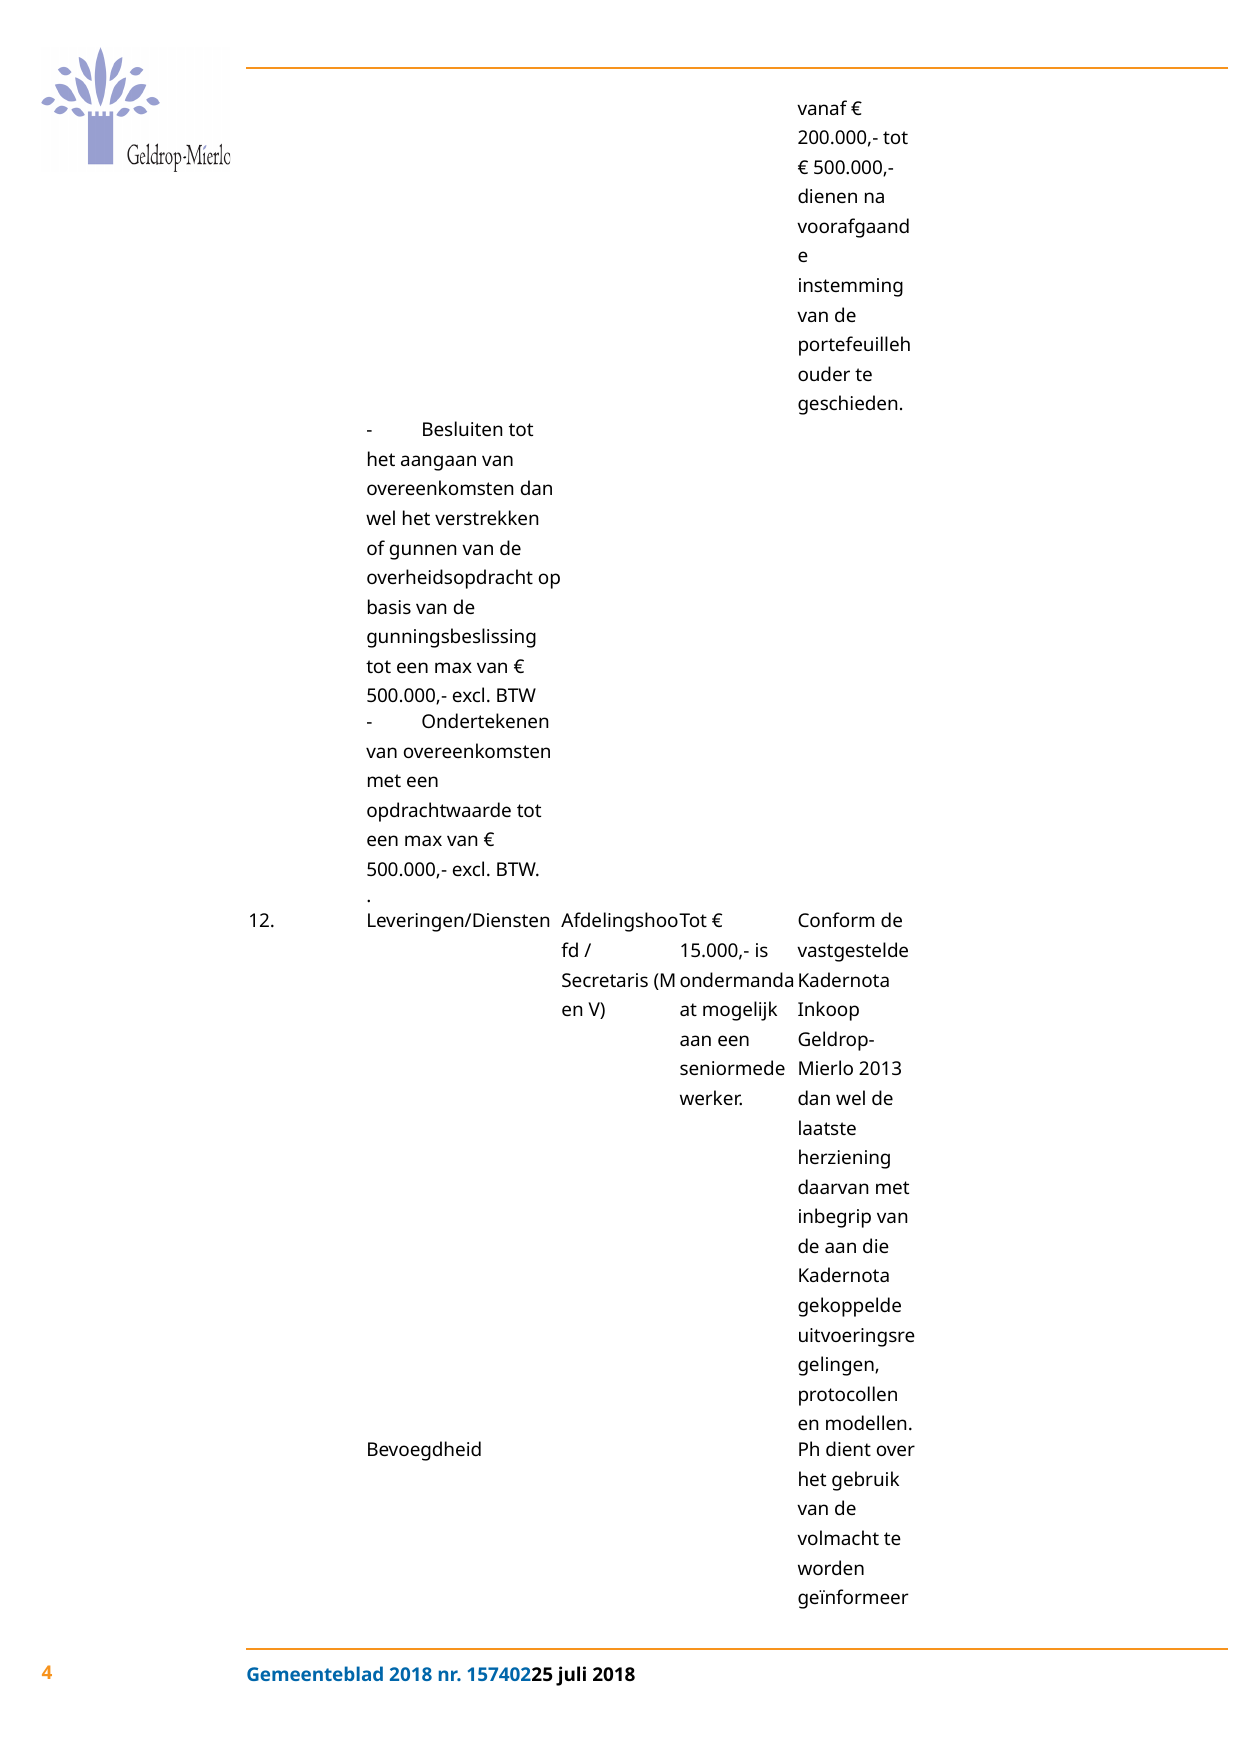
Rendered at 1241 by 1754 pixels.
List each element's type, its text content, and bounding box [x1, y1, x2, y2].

table_cell Tot € 15.000,- is ondermandaat mogelijk aan een seniormedewerker. [679, 908, 797, 1436]
table_cell [561, 95, 679, 416]
table_cell [797, 882, 915, 908]
table_cell [561, 416, 679, 708]
table_cell 12. [248, 908, 366, 1436]
table_cell [679, 882, 797, 908]
table_cell [561, 708, 679, 882]
table_cell Bevoegdheid [366, 1436, 561, 1610]
table_cell [366, 95, 561, 416]
table_cell [915, 908, 1033, 1436]
table_cell [248, 95, 366, 416]
table_cell [679, 1436, 797, 1610]
table_cell [679, 416, 797, 708]
table_cell . [366, 882, 561, 908]
table_cell [679, 708, 797, 882]
table_cell [561, 882, 679, 908]
table_cell [248, 416, 366, 708]
table_cell [797, 416, 915, 708]
table_cell [1034, 95, 1152, 416]
table_cell [915, 95, 1033, 416]
table_cell Ph dient over het gebruik van de volmacht te worden geïnformeer [797, 1436, 915, 1610]
table_cell [915, 416, 1033, 708]
table_cell - Ondertekenen van overeenkomsten met een opdrachtwaarde tot een max van € 500.000,- excl. BTW. [366, 708, 561, 882]
table_cell [248, 1436, 366, 1610]
table_cell [561, 1436, 679, 1610]
table_cell [1034, 1436, 1152, 1610]
table_cell [797, 708, 915, 882]
table_cell [1034, 908, 1152, 1436]
table_cell [1034, 416, 1152, 708]
table_cell [679, 95, 797, 416]
table_cell vanaf € 200.000,- tot € 500.000,- dienen na voorafgaande instemming van de portefeuillehouder te geschieden. [797, 95, 915, 416]
table_cell [915, 708, 1033, 882]
table_cell Leveringen/Diensten [366, 908, 561, 1436]
table_cell Afdelingshoofd / Secretaris (M en V) [561, 908, 679, 1436]
table_cell - Besluiten tot het aangaan van overeenkomsten dan wel het verstrekken of gunnen van de overheidsopdracht op basis van de gunningsbeslissing tot een max van € 500.000,- excl. BTW [366, 416, 561, 708]
table_cell [248, 708, 366, 882]
table_cell [915, 1436, 1033, 1610]
table_cell [1034, 882, 1152, 908]
picture [41, 47, 231, 172]
table_cell [248, 882, 366, 908]
table_cell [915, 882, 1033, 908]
table_cell Conform de vastgestelde Kadernota Inkoop Geldrop-Mierlo 2013 dan wel de laatste herziening daarvan met inbegrip van de aan die Kadernota gekoppelde uitvoeringsregelingen, protocollen en modellen. [797, 908, 915, 1436]
table_cell [1034, 708, 1152, 882]
